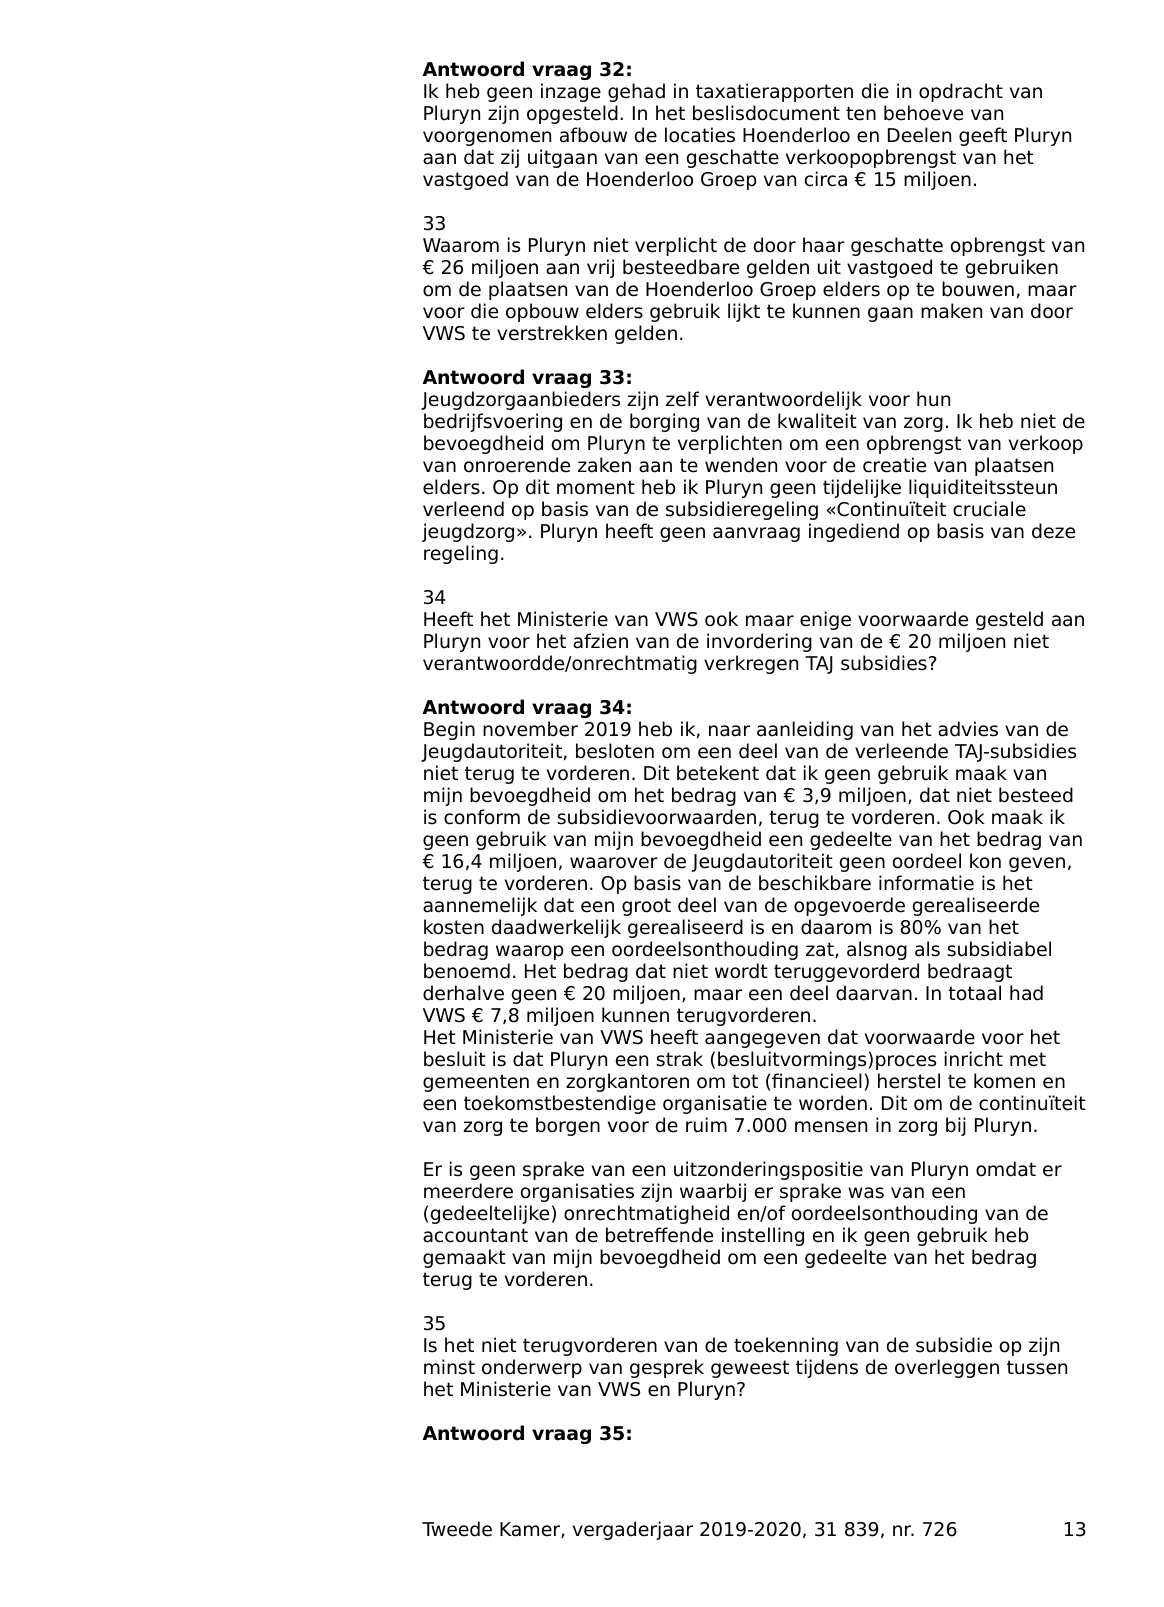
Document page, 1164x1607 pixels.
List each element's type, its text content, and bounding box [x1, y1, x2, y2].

text Antwoord vraag 35: [422, 1423, 1087, 1445]
text 33 [422, 213, 1087, 235]
text Jeugdzorgaanbieders zijn zelf verantwoordelijk voor hun bedrijfsvoering en de borging van de kwaliteit van zorg. Ik heb niet de bevoegdheid om Pluryn te verplichten om een opbrengst van verkoop van onroerende zaken aan te wenden voor de creatie van plaatsen elders. Op dit moment heb ik Pluryn geen tijdelijke liquiditeitssteun verleend op basis van de subsidieregeling «Continuïteit cruciale jeugdzorg». Pluryn heeft geen aanvraag ingediend op basis van deze regeling. [422, 389, 1087, 565]
text Antwoord vraag 33: [422, 367, 1087, 389]
text Het Ministerie van VWS heeft aangegeven dat voorwaarde voor het besluit is dat Pluryn een strak (besluitvormings)proces inricht met gemeenten en zorgkantoren om tot (financieel) herstel te komen en een toekomstbestendige organisatie te worden. Dit om de continuïteit van zorg te borgen voor de ruim 7.000 mensen in zorg bij Pluryn. [422, 1027, 1087, 1137]
text Er is geen sprake van een uitzonderingspositie van Pluryn omdat er meerdere organisaties zijn waarbij er sprake was van een (gedeeltelijke) onrechtmatigheid en/of oordeelsonthouding van de accountant van de betreffende instelling en ik geen gebruik heb gemaakt van mijn bevoegdheid om een gedeelte van het bedrag terug te vorderen. [422, 1159, 1087, 1291]
text Heeft het Ministerie van VWS ook maar enige voorwaarde gesteld aan Pluryn voor het afzien van de invordering van de € 20 miljoen niet verantwoordde/onrechtmatig verkregen TAJ subsidies? [422, 609, 1087, 675]
text Antwoord vraag 34: [422, 697, 1087, 719]
text Antwoord vraag 32: [422, 59, 1087, 81]
text Is het niet terugvorderen van de toekenning van de subsidie op zijn minst onderwerp van gesprek geweest tijdens de overleggen tussen het Ministerie van VWS en Pluryn? [422, 1335, 1087, 1401]
text Begin november 2019 heb ik, naar aanleiding van het advies van de Jeugdautoriteit, besloten om een deel van de verleende TAJ-subsidies niet terug te vorderen. Dit betekent dat ik geen gebruik maak van mijn bevoegdheid om het bedrag van € 3,9 miljoen, dat niet besteed is conform de subsidievoorwaarden, terug te vorderen. Ook maak ik geen gebruik van mijn bevoegdheid een gedeelte van het bedrag van € 16,4 miljoen, waarover de Jeugdautoriteit geen oordeel kon geven, terug te vorderen. Op basis van de beschikbare informatie is het aannemelijk dat een groot deel van de opgevoerde gerealiseerde kosten daadwerkelijk gerealiseerd is en daarom is 80% van het bedrag waarop een oordeelsonthouding zat, alsnog als subsidiabel benoemd. Het bedrag dat niet wordt teruggevorderd bedraagt derhalve geen € 20 miljoen, maar een deel daarvan. In totaal had VWS € 7,8 miljoen kunnen terugvorderen. [422, 719, 1087, 1027]
text 35 [422, 1313, 1087, 1335]
text Ik heb geen inzage gehad in taxatierapporten die in opdracht van Pluryn zijn opgesteld. In het beslisdocument ten behoeve van voorgenomen afbouw de locaties Hoenderloo en Deelen geeft Pluryn aan dat zij uitgaan van een geschatte verkoopopbrengst van het vastgoed van de Hoenderloo Groep van circa € 15 miljoen. [422, 81, 1087, 191]
text 34 [422, 587, 1087, 609]
text Waarom is Pluryn niet verplicht de door haar geschatte opbrengst van € 26 miljoen aan vrij besteedbare gelden uit vastgoed te gebruiken om de plaatsen van de Hoenderloo Groep elders op te bouwen, maar voor die opbouw elders gebruik lijkt te kunnen gaan maken van door VWS te verstrekken gelden. [422, 235, 1087, 345]
